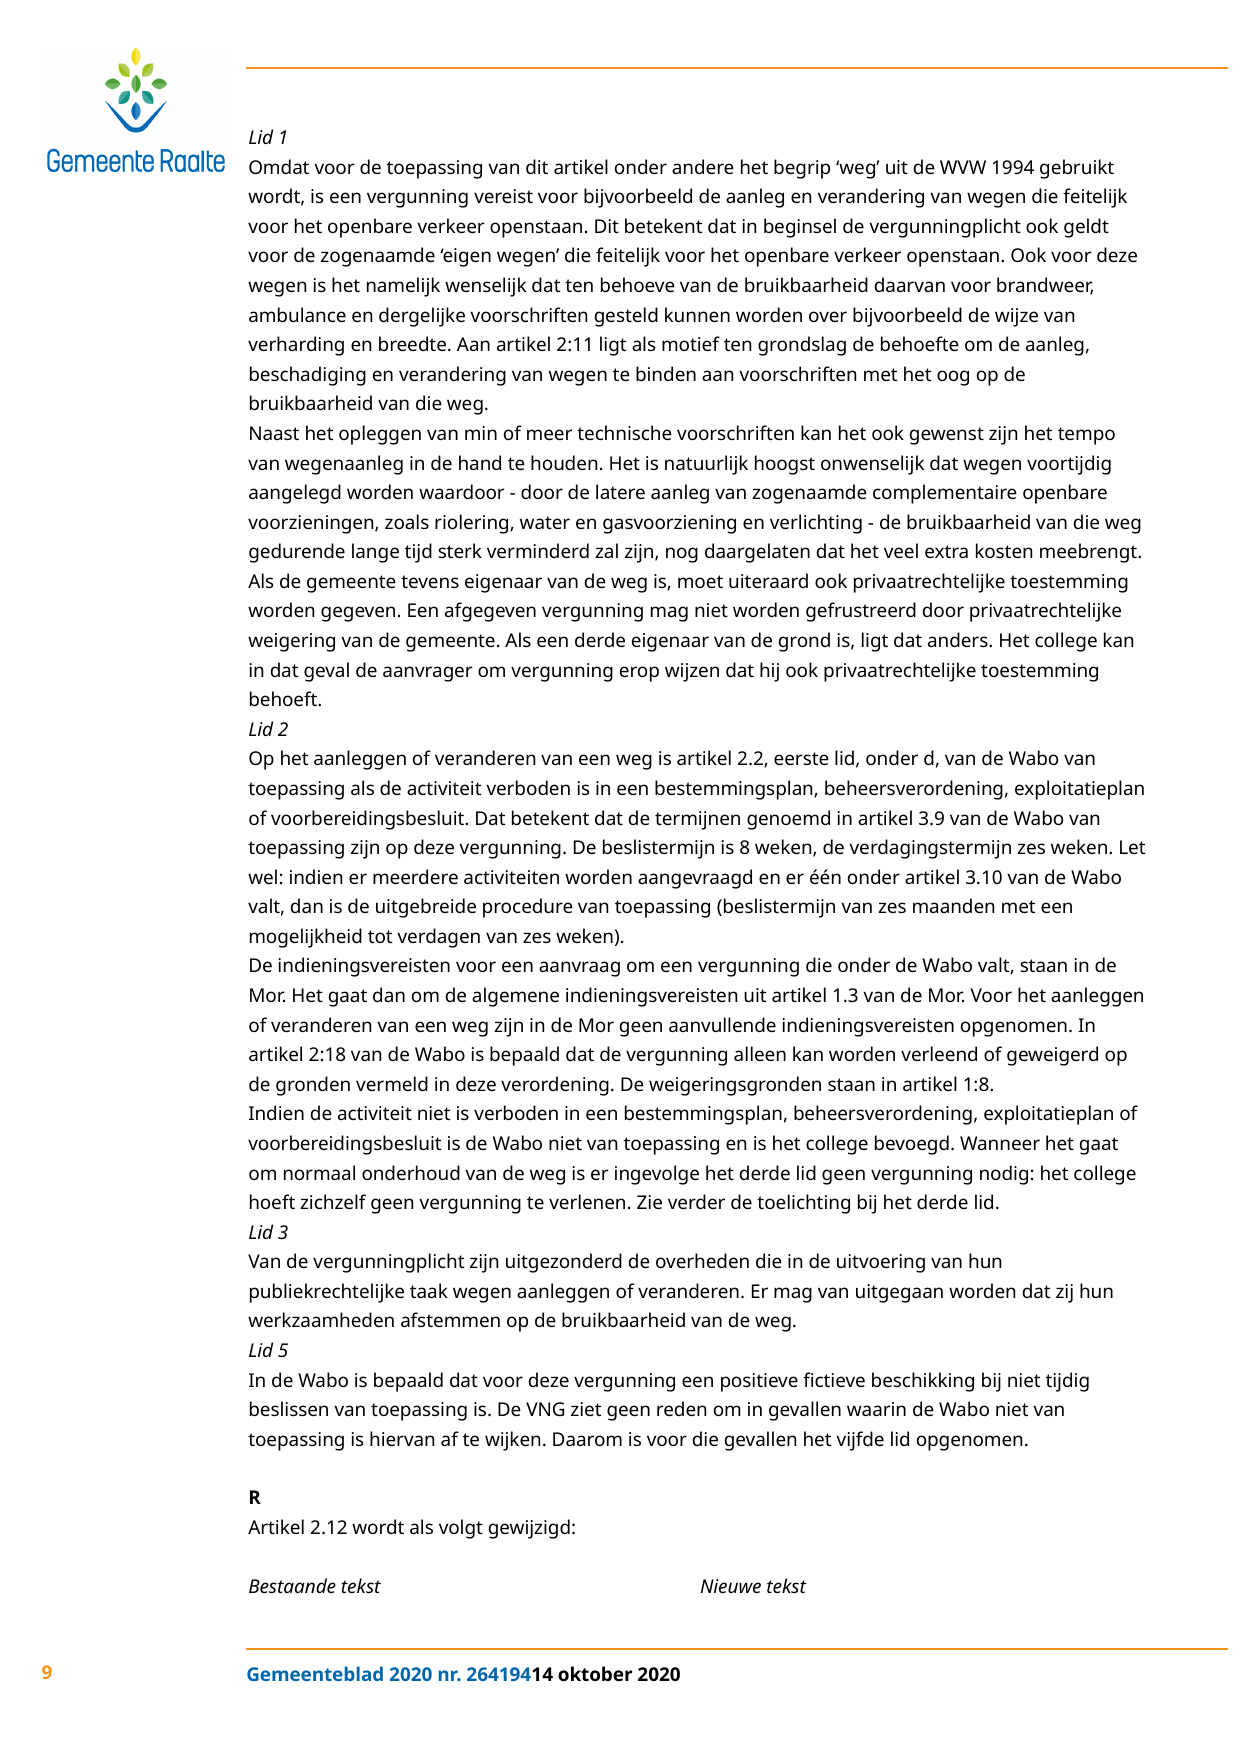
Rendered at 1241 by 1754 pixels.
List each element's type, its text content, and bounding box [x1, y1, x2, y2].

table_cell Lid 1 Omdat voor de toepassing van dit artikel onder andere het begrip ‘weg’ uit de WVW 1994 gebruikt wordt, is een vergunning vereist voor bijvoorbeeld de aanleg en verandering van wegen die feitelijk voor het openbare verkeer openstaan. Dit betekent dat in beginsel de vergunningplicht ook geldt voor de zogenaamde ‘eigen wegen’ die feitelijk voor het openbare verkeer openstaan. Ook voor deze wegen is het namelijk wenselijk dat ten behoeve van de bruikbaarheid daarvan voor brandweer, ambulance en dergelijke voorschriften gesteld kunnen worden over bijvoorbeeld de wijze van verharding en breedte. Aan artikel 2:11 ligt als motief ten grondslag de behoefte om de aanleg, beschadiging en verandering van wegen te binden aan voorschriften met het oog op de bruikbaarheid van die weg. Naast het opleggen van min of meer technische voorschriften kan het ook gewenst zijn het tempo van wegenaanleg in de hand te houden. Het is natuurlijk hoogst onwenselijk dat wegen voortijdig aangelegd worden waardoor - door de latere aanleg van zogenaamde complementaire openbare voorzieningen, zoals riolering, water en gasvoorziening en verlichting - de bruikbaarheid van die weg gedurende lange tijd sterk verminderd zal zijn, nog daargelaten dat het veel extra kosten meebrengt. Als de gemeente tevens eigenaar van de weg is, moet uiteraard ook privaatrechtelijke toestemming worden gegeven. Een afgegeven vergunning mag niet worden gefrustreerd door privaatrechtelijke weigering van de gemeente. Als een derde eigenaar van de grond is, ligt dat anders. Het college kan in dat geval de aanvrager om vergunning erop wijzen dat hij ook privaatrechtelijke toestemming behoeft. Lid 2 Op het aanleggen of veranderen van een weg is artikel 2.2, eerste lid, onder d, van de Wabo van toepassing als de activiteit verboden is in een bestemmingsplan, beheersverordening, exploitatieplan of voorbereidingsbesluit. Dat betekent dat de termijnen genoemd in artikel 3.9 van de Wabo van toepassing zijn op deze vergunning. De beslistermijn is 8 weken, de verdagingstermijn zes weken. Let wel: indien er meerdere activiteiten worden aangevraagd en er één onder artikel 3.10 van de Wabo valt, dan is de uitgebreide procedure van toepassing (beslistermijn van zes maanden met een mogelijkheid tot verdagen van zes weken). De indieningsvereisten voor een aanvraag om een vergunning die onder de Wabo valt, staan in de Mor. Het gaat dan om de algemene indieningsvereisten uit artikel 1.3 van de Mor. Voor het aanleggen of veranderen van een weg zijn in de Mor geen aanvullende indieningsvereisten opgenomen. In artikel 2:18 van de Wabo is bepaald dat de vergunning alleen kan worden verleend of geweigerd op de gronden vermeld in deze verordening. De weigeringsgronden staan in artikel 1:8. Indien de activiteit niet is verboden in een bestemmingsplan, beheersverordening, exploitatieplan of voorbereidingsbesluit is de Wabo niet van toepassing en is het college bevoegd. Wanneer het gaat om normaal onderhoud van de weg is er ingevolge het derde lid geen vergunning nodig: het college hoeft zichzelf geen vergunning te verlenen. Zie verder de toelichting bij het derde lid. Lid 3 Van de vergunningplicht zijn uitgezonderd de overheden die in de uitvoering van hun publiekrechtelijke taak wegen aanleggen of veranderen. Er mag van uitgegaan worden dat zij hun werkzaamheden afstemmen op de bruikbaarheid van de weg. Lid 5 In de Wabo is bepaald dat voor deze vergunning een positieve fictieve beschikking bij niet tijdig beslissen van toepassing is. De VNG ziet geen reden om in gevallen waarin de Wabo niet van toepassing is hiervan af te wijken. Daarom is voor die gevallen het vijfde lid opgenomen. [248, 95, 1152, 1452]
table_header Bestaande tekst [248, 1574, 700, 1599]
text R [248, 1484, 1152, 1510]
text Artikel 2.12 wordt als volgt gewijzigd: [248, 1514, 1152, 1540]
picture [41, 47, 231, 172]
table_header Nieuwe tekst [700, 1574, 1152, 1599]
